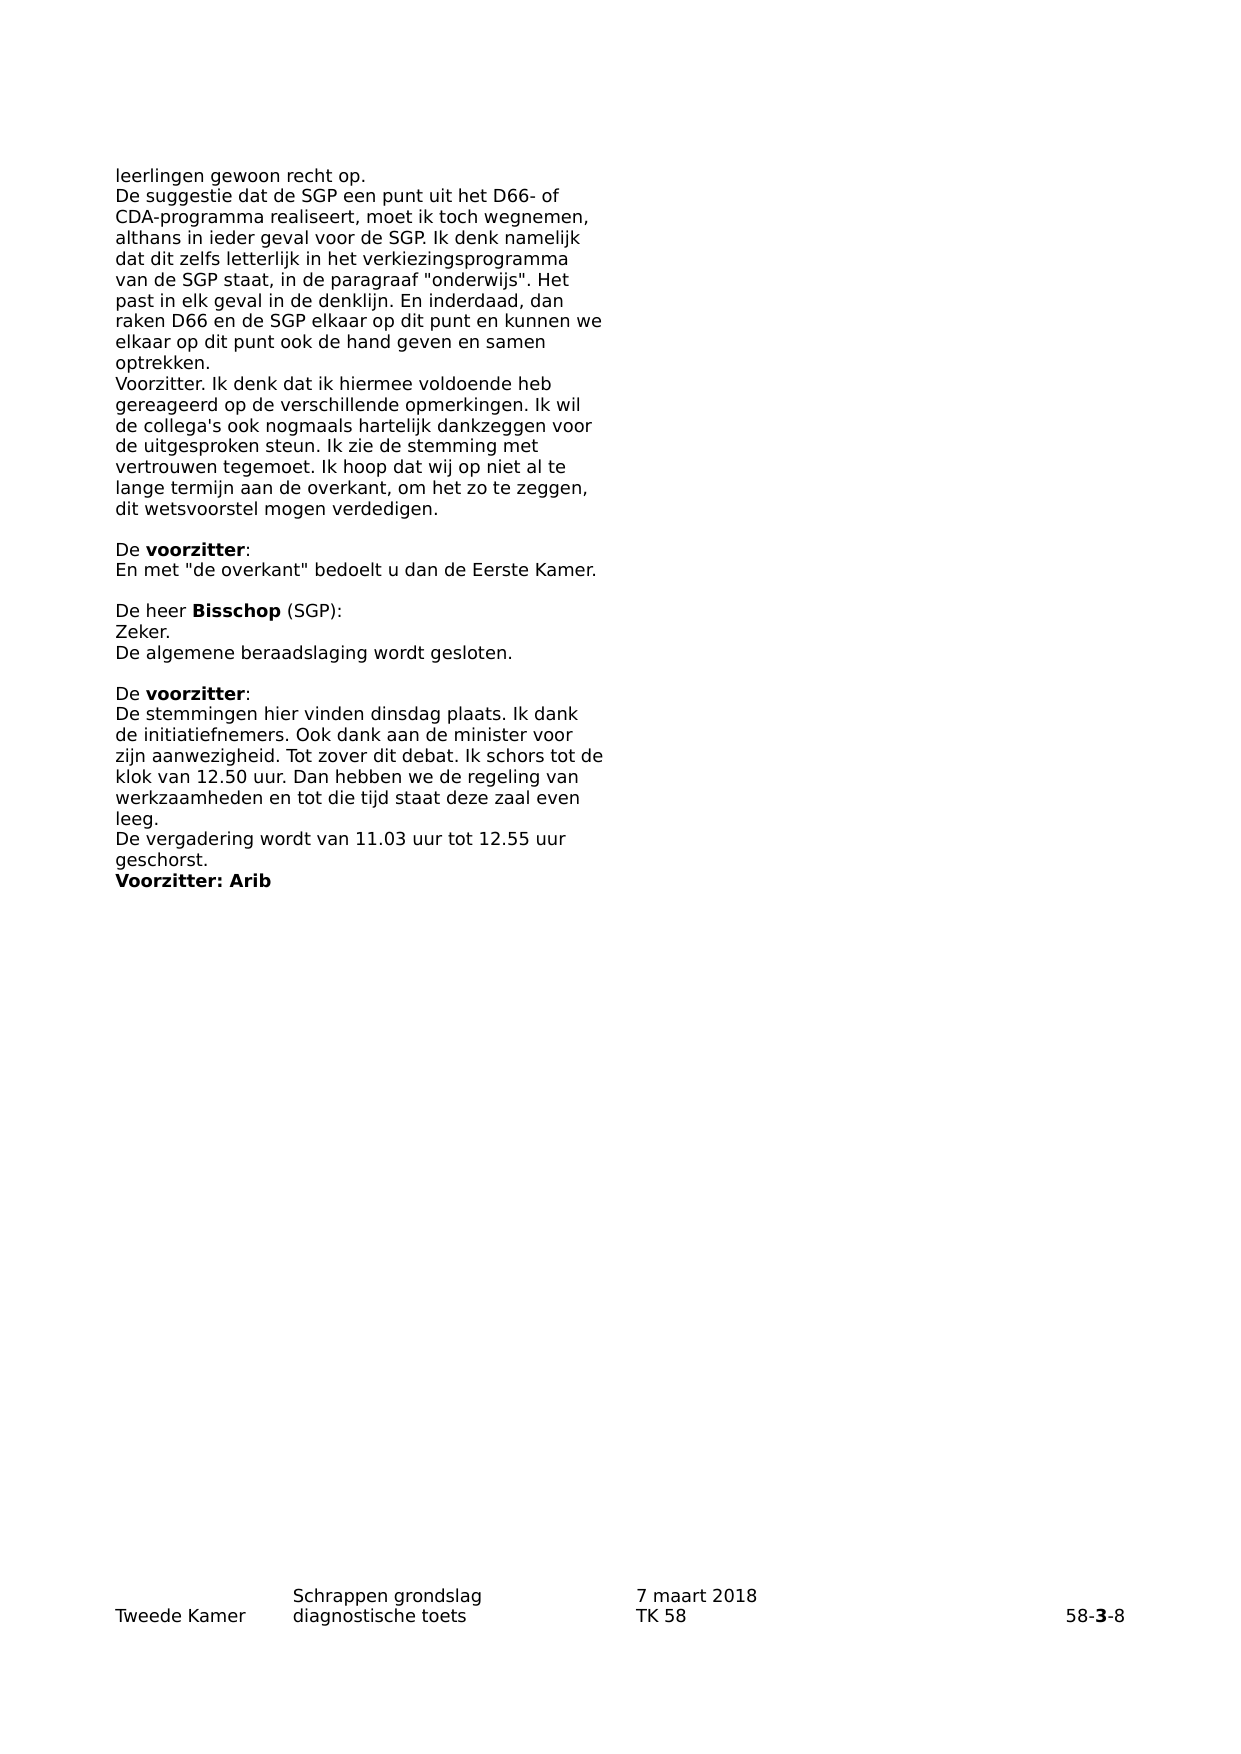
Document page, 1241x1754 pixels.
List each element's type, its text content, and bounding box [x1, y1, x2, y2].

text De voorzitter: [115, 683, 605, 704]
text Voorzitter. Ik denk dat ik hiermee voldoende heb gereageerd op de verschillende opmerkingen. Ik wil de collega's ook nogmaals hartelijk dankzeggen voor de uitgesproken steun. Ik zie de stemming met vertrouwen tegemoet. Ik hoop dat wij op niet al te lange termijn aan de overkant, om het zo te zeggen, dit wetsvoorstel mogen verdedigen. [115, 374, 605, 519]
text De heer Bisschop (SGP): [115, 601, 605, 622]
text Voorzitter: Arib [115, 871, 605, 892]
text De stemmingen hier vinden dinsdag plaats. Ik dank de initiatiefnemers. Ook dank aan de minister voor zijn aanwezigheid. Tot zover dit debat. Ik schors tot de klok van 12.50 uur. Dan hebben we de regeling van werkzaamheden en tot die tijd staat deze zaal even leeg. [115, 704, 605, 829]
text leerlingen gewoon recht op. [115, 165, 605, 186]
text Zeker. [115, 622, 605, 643]
text En met "de overkant" bedoelt u dan de Eerste Kamer. [115, 560, 605, 581]
text De voorzitter: [115, 539, 605, 560]
text De algemene beraadslaging wordt gesloten. [115, 643, 605, 663]
text De vergadering wordt van 11.03 uur tot 12.55 uur geschorst. [115, 829, 605, 871]
text De suggestie dat de SGP een punt uit het D66- of CDA-programma realiseert, moet ik toch wegnemen, althans in ieder geval voor de SGP. Ik denk namelijk dat dit zelfs letterlijk in het verkiezingsprogramma van de SGP staat, in de paragraaf "onderwijs". Het past in elk geval in de denklijn. En inderdaad, dan raken D66 en de SGP elkaar op dit punt en kunnen we elkaar op dit punt ook de hand geven en samen optrekken. [115, 186, 605, 374]
